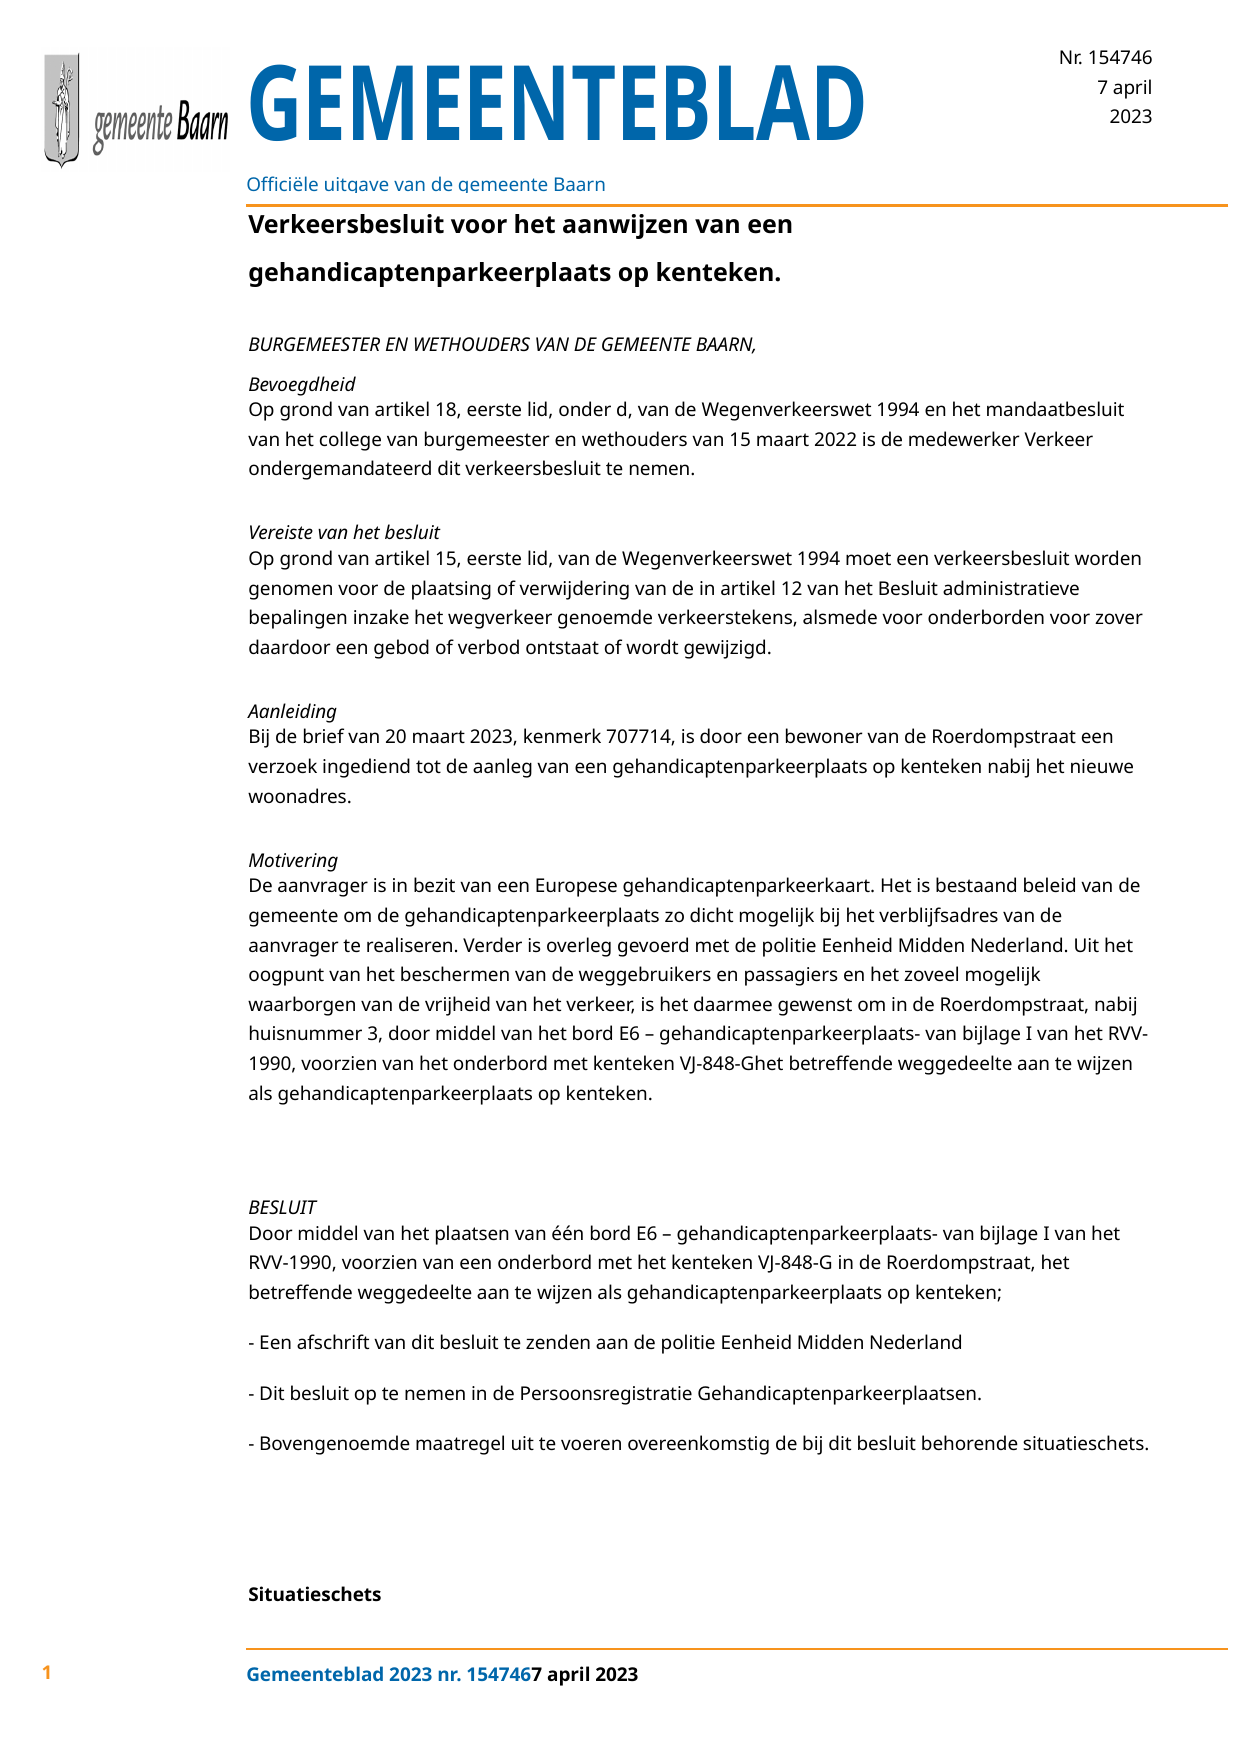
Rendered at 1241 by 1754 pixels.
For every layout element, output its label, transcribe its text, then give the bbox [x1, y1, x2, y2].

text Verkeersbesluit voor het aanwijzen van een gehandicaptenparkeerplaats op kenteken. [248, 207, 1152, 288]
text BESLUIT [248, 1194, 1152, 1220]
text - Dit besluit op te nemen in de Persoonsregistratie Gehandicaptenparkeerplaatsen. [248, 1380, 1152, 1406]
text - Een afschrift van dit besluit te zenden aan de politie Eenheid Midden Nederland [248, 1329, 1152, 1355]
text - Bovengenoemde maatregel uit te voeren overeenkomstig de bij dit besluit behorende situatieschets. [248, 1430, 1152, 1456]
picture [41, 47, 231, 172]
text Motivering [248, 847, 1152, 873]
text Op grond van artikel 18, eerste lid, onder d, van de Wegenverkeerswet 1994 en het mandaatbesluit van het college van burgemeester en wethouders van 15 maart 2022 is de medewerker Verkeer ondergemandateerd dit verkeersbesluit te nemen. [248, 396, 1152, 481]
text Bij de brief van 20 maart 2023, kenmerk 707714, is door een bewoner van de Roerdompstraat een verzoek ingediend tot de aanleg van een gehandicaptenparkeerplaats op kenteken nabij het nieuwe woonadres. [248, 724, 1152, 809]
text De aanvrager is in bezit van een Europese gehandicaptenparkeerkaart. Het is bestaand beleid van de gemeente om de gehandicaptenparkeerplaats zo dicht mogelijk bij het verblijfsadres van de aanvrager te realiseren. Verder is overleg gevoerd met de politie Eenheid Midden Nederland. Uit het oogpunt van het beschermen van de weggebruikers en passagiers en het zoveel mogelijk waarborgen van de vrijheid van het verkeer, is het daarmee gewenst om in de Roerdompstraat, nabij huisnummer 3, door middel van het bord E6 – gehandicaptenparkeerplaats- van bijlage I van het RVV-1990, voorzien van het onderbord met kenteken VJ-848-Ghet betreffende weggedeelte aan te wijzen als gehandicaptenparkeerplaats op kenteken. [248, 873, 1152, 1105]
text Vereiste van het besluit [248, 519, 1152, 545]
text Aanleiding [248, 698, 1152, 724]
text Op grond van artikel 15, eerste lid, van de Wegenverkeerswet 1994 moet een verkeersbesluit worden genomen voor de plaatsing of verwijdering van de in artikel 12 van het Besluit administratieve bepalingen inzake het wegverkeer genoemde verkeerstekens, alsmede voor onderborden voor zover daardoor een gebod of verbod ontstaat of wordt gewijzigd. [248, 545, 1152, 660]
text BURGEMEESTER EN WETHOUDERS VAN DE GEMEENTE BAARN, [248, 331, 1152, 357]
text Door middel van het plaatsen van één bord E6 – gehandicaptenparkeerplaats- van bijlage I van het RVV-1990, voorzien van een onderbord met het kenteken VJ-848-G in de Roerdompstraat, het betreffende weggedeelte aan te wijzen als gehandicaptenparkeerplaats op kenteken; [248, 1220, 1152, 1305]
text Bevoegdheid [248, 371, 1152, 396]
text Situatieschets [248, 1581, 1152, 1607]
